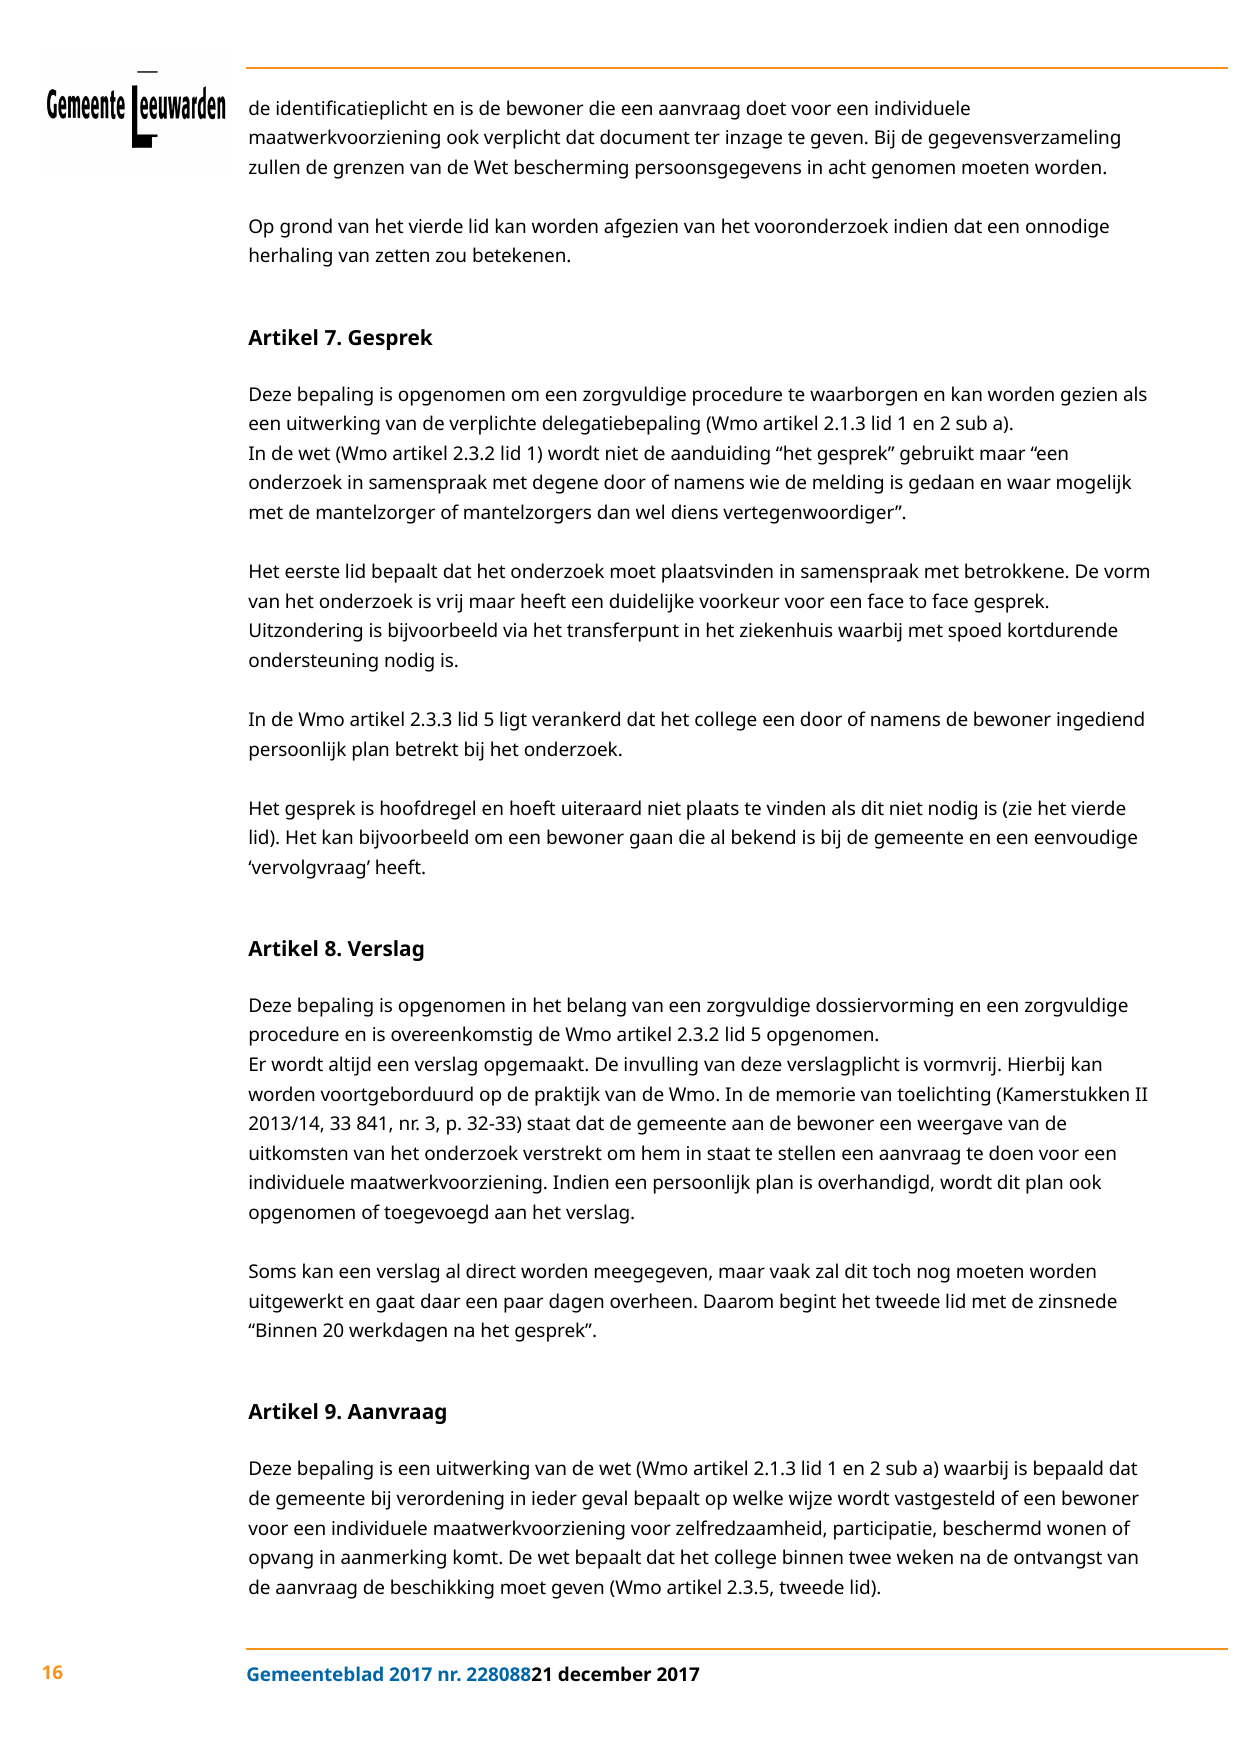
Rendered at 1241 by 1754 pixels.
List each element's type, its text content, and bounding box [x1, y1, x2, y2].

text Deze bepaling is opgenomen om een zorgvuldige procedure te waarborgen en kan worden gezien als een uitwerking van de verplichte delegatiebepaling (Wmo artikel 2.1.3 lid 1 en 2 sub a). [248, 381, 1152, 436]
text Artikel 8. Verslag [248, 934, 1152, 962]
text Het eerste lid bepaalt dat het onderzoek moet plaatsvinden in samenspraak met betrokkene. De vorm van het onderzoek is vrij maar heeft een duidelijke voorkeur voor een face to face gesprek. Uitzondering is bijvoorbeeld via het transferpunt in het ziekenhuis waarbij met spoed kortdurende ondersteuning nodig is. [248, 558, 1152, 673]
text In de Wmo artikel 2.3.3 lid 5 ligt verankerd dat het college een door of namens de bewoner ingediend persoonlijk plan betrekt bij het onderzoek. [248, 706, 1152, 761]
text Er wordt altijd een verslag opgemaakt. De invulling van deze verslagplicht is vormvrij. Hierbij kan worden voortgeborduurd op de praktijk van de Wmo. In de memorie van toelichting (Kamerstukken II 2013/14, 33 841, nr. 3, p. 32-33) staat dat de gemeente aan de bewoner een weergave van de uitkomsten van het onderzoek verstrekt om hem in staat te stellen een aanvraag te doen voor een individuele maatwerkvoorziening. Indien een persoonlijk plan is overhandigd, wordt dit plan ook opgenomen of toegevoegd aan het verslag. [248, 1051, 1152, 1225]
text de identificatieplicht en is de bewoner die een aanvraag doet voor een individuele maatwerkvoorziening ook verplicht dat document ter inzage te geven. Bij de gegevensverzameling zullen de grenzen van de Wet bescherming persoonsgegevens in acht genomen moeten worden. [248, 95, 1152, 180]
text Artikel 9. Aanvraag [248, 1397, 1152, 1426]
text Artikel 7. Gesprek [248, 323, 1152, 351]
text Soms kan een verslag al direct worden meegegeven, maar vaak zal dit toch nog moeten worden uitgewerkt en gaat daar een paar dagen overheen. Daarom begint het tweede lid met de zinsnede “Binnen 20 werkdagen na het gesprek”. [248, 1258, 1152, 1343]
picture [41, 47, 231, 172]
text Op grond van het vierde lid kan worden afgezien van het vooronderzoek indien dat een onnodige herhaling van zetten zou betekenen. [248, 213, 1152, 268]
text In de wet (Wmo artikel 2.3.2 lid 1) wordt niet de aanduiding “het gesprek” gebruikt maar “een onderzoek in samenspraak met degene door of namens wie de melding is gedaan en waar mogelijk met de mantelzorger of mantelzorgers dan wel diens vertegenwoordiger”. [248, 440, 1152, 525]
text Deze bepaling is een uitwerking van de wet (Wmo artikel 2.1.3 lid 1 en 2 sub a) waarbij is bepaald dat de gemeente bij verordening in ieder geval bepaalt op welke wijze wordt vastgesteld of een bewoner voor een individuele maatwerkvoorziening voor zelfredzaamheid, participatie, beschermd wonen of opvang in aanmerking komt. De wet bepaalt dat het college binnen twee weken na de ontvangst van de aanvraag de beschikking moet geven (Wmo artikel 2.3.5, tweede lid). [248, 1456, 1152, 1599]
text Het gesprek is hoofdregel en hoeft uiteraard niet plaats te vinden als dit niet nodig is (zie het vierde lid). Het kan bijvoorbeeld om een bewoner gaan die al bekend is bij de gemeente en een eenvoudige ‘vervolgvraag’ heeft. [248, 795, 1152, 880]
text Deze bepaling is opgenomen in het belang van een zorgvuldige dossiervorming en een zorgvuldige procedure en is overeenkomstig de Wmo artikel 2.3.2 lid 5 opgenomen. [248, 992, 1152, 1047]
